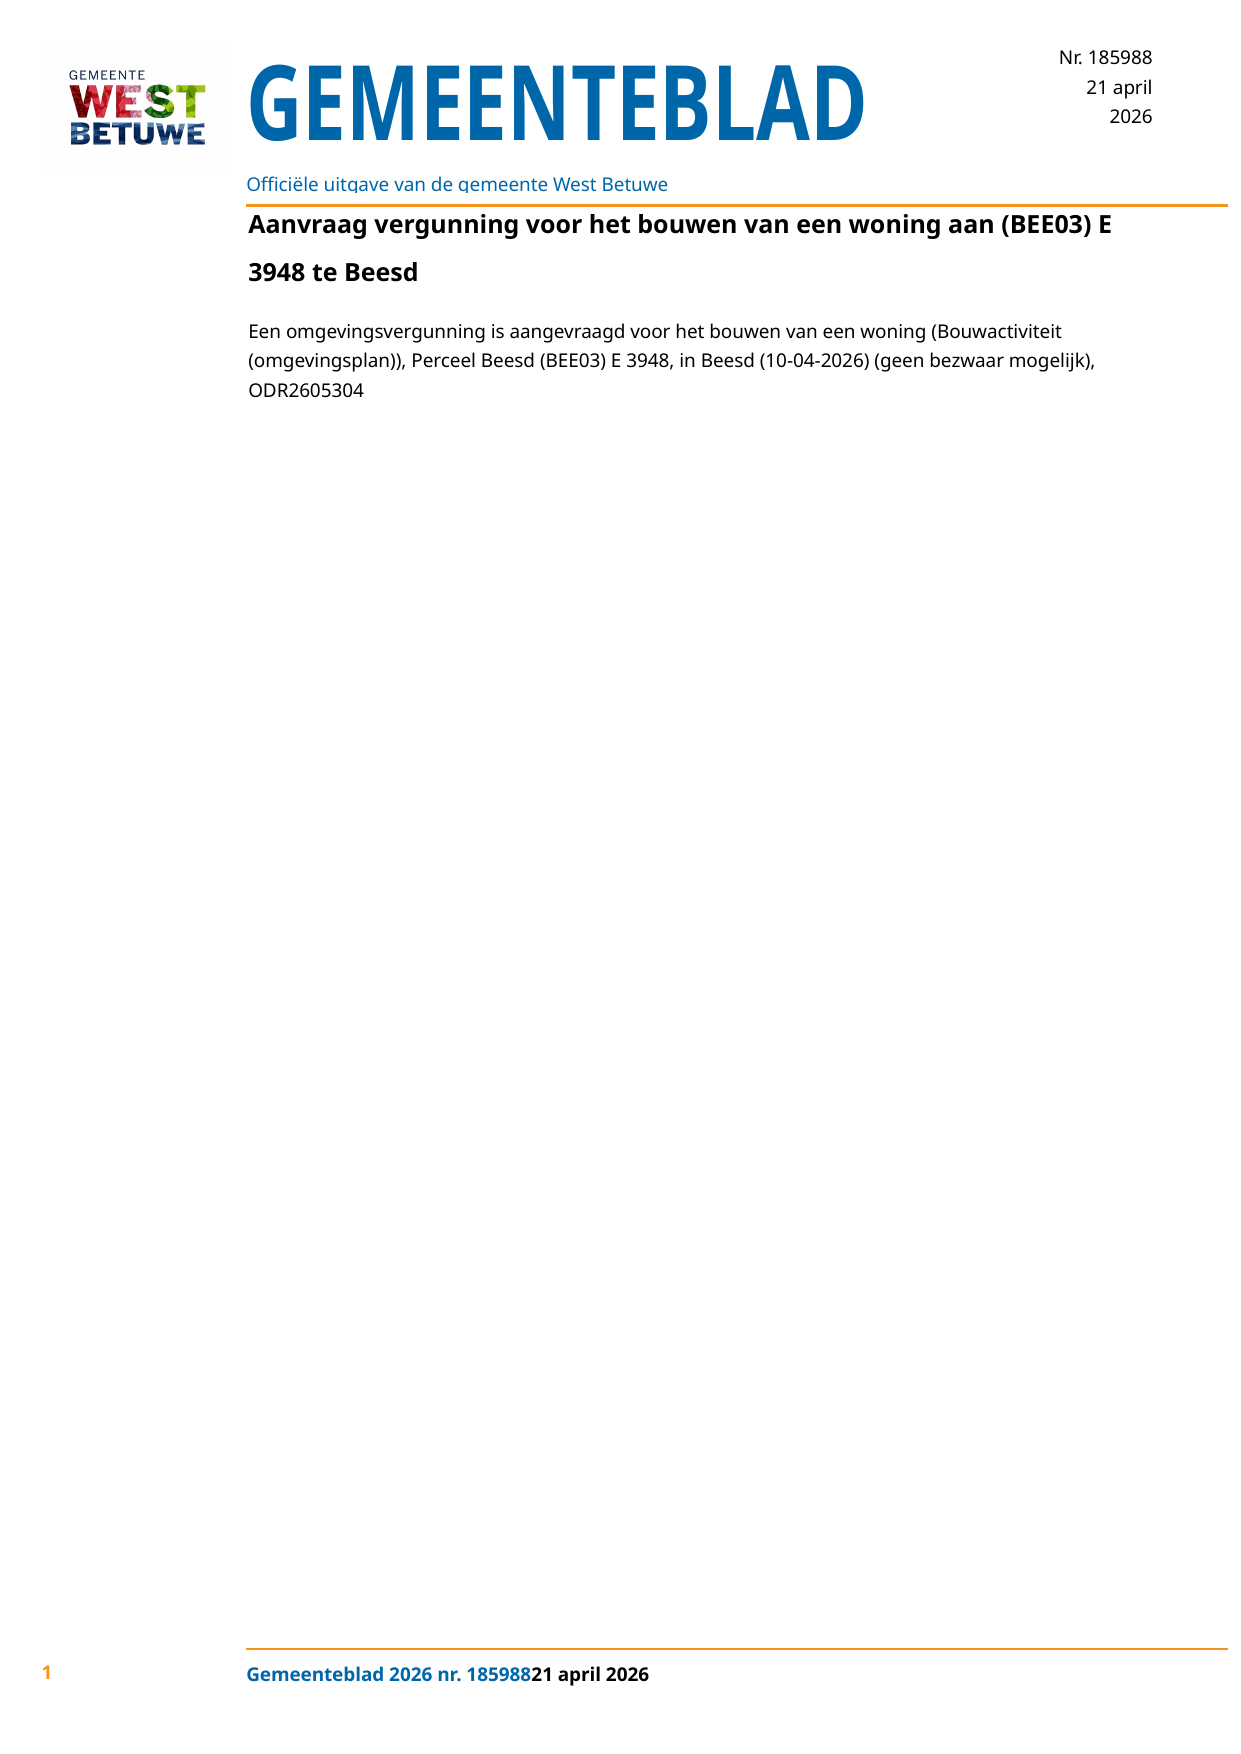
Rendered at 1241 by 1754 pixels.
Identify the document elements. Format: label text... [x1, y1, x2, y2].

text Een omgevingsvergunning is aangevraagd voor het bouwen van een woning (Bouwactiviteit (omgevingsplan)), Perceel Beesd (BEE03) E 3948, in Beesd (10-04-2026) (geen bezwaar mogelijk), ODR2605304 [248, 318, 1152, 403]
text Aanvraag vergunning voor het bouwen van een woning aan (BEE03) E 3948 te Beesd [248, 207, 1152, 288]
picture [41, 47, 231, 172]
